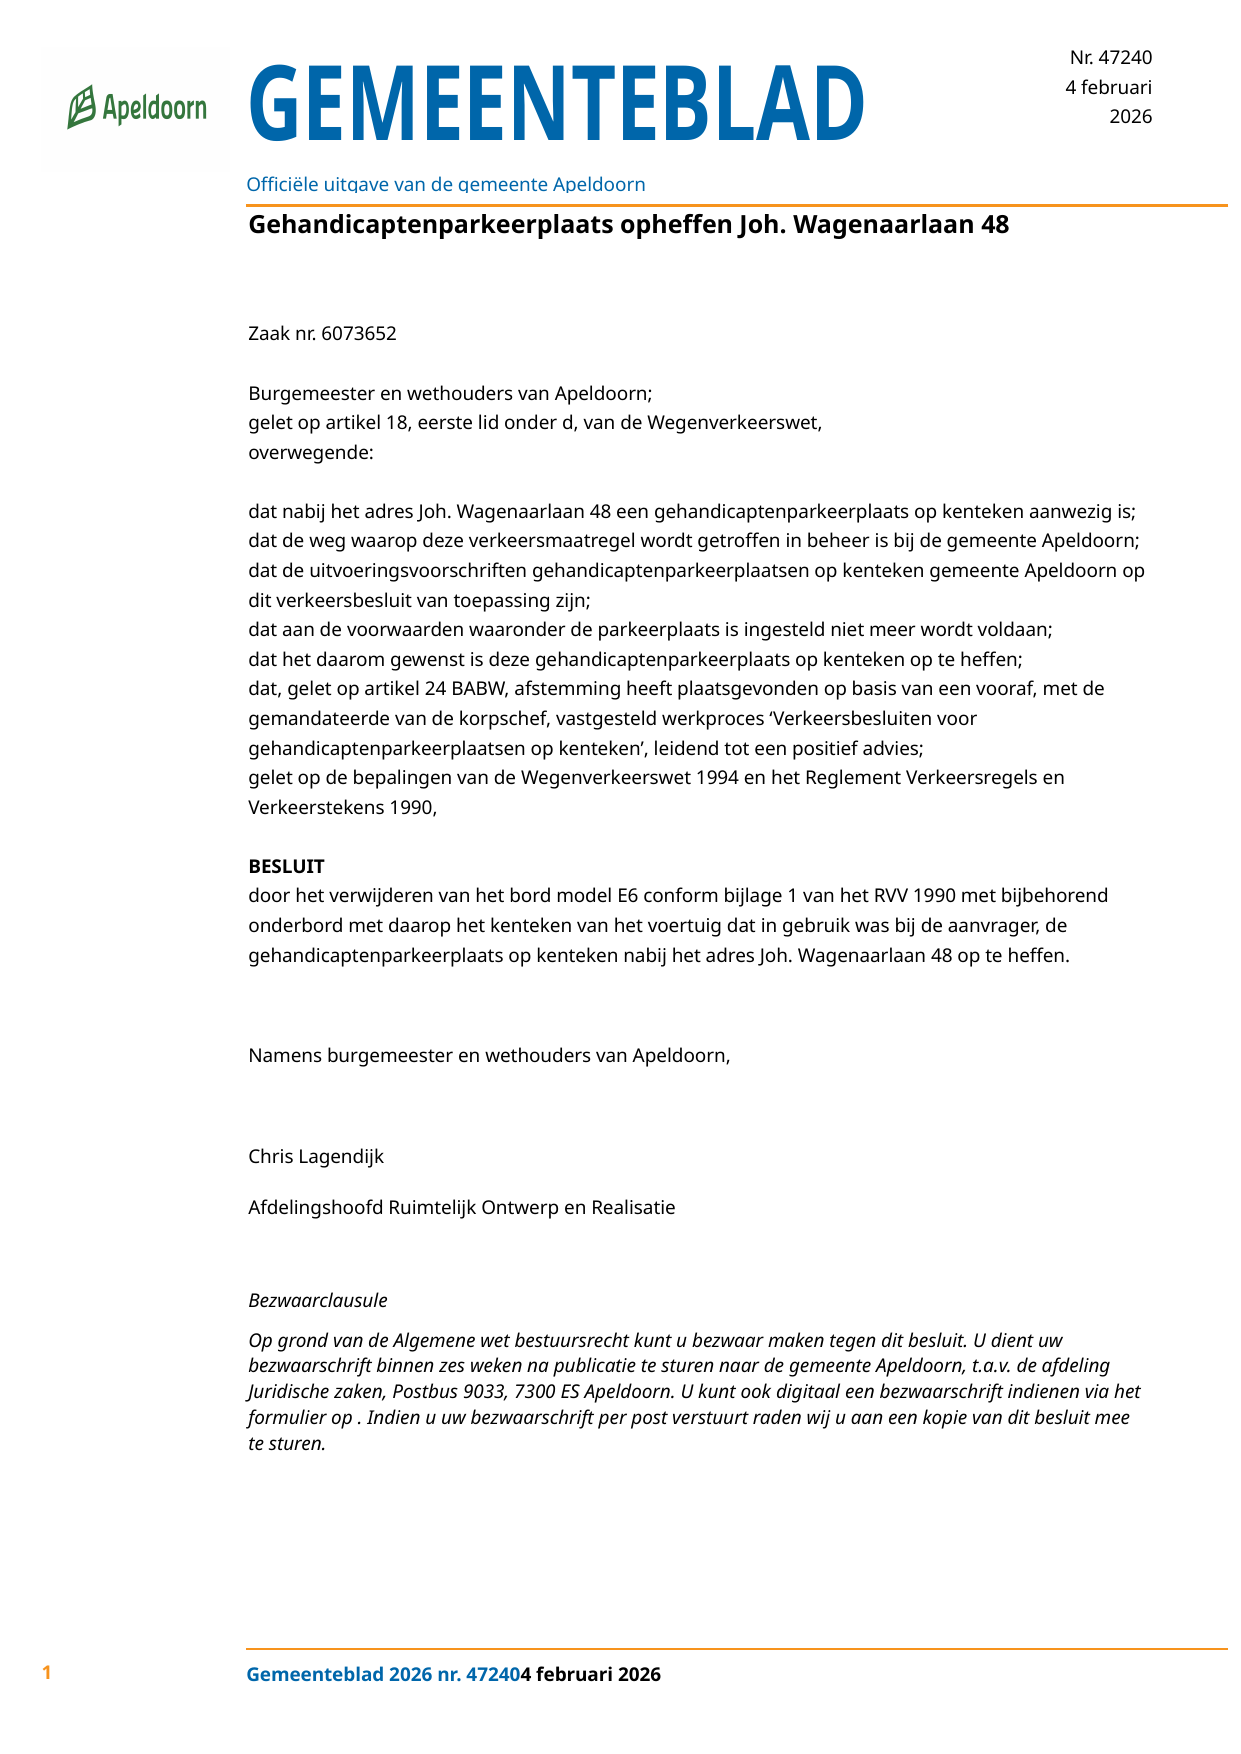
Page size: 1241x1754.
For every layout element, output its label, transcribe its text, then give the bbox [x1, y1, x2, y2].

text gelet op artikel 18, eerste lid onder d, van de Wegenverkeerswet, [248, 409, 1152, 435]
text Gehandicaptenparkeerplaats opheffen Joh. Wagenaarlaan 48 [248, 207, 1152, 241]
text dat, gelet op artikel 24 BABW, afstemming heeft plaatsgevonden op basis van een vooraf, met de gemandateerde van de korpschef, vastgesteld werkproces ‘Verkeersbesluiten voor gehandicaptenparkeerplaatsen op kenteken’, leidend tot een positief advies; [248, 676, 1152, 761]
text dat de weg waarop deze verkeersmaatregel wordt getroffen in beheer is bij de gemeente Apeldoorn; [248, 528, 1152, 553]
picture [41, 47, 231, 172]
text dat nabij het adres Joh. Wagenaarlaan 48 een gehandicaptenparkeerplaats op kenteken aanwezig is; [248, 498, 1152, 524]
text Chris Lagendijk [248, 1143, 1152, 1169]
text Namens burgemeester en wethouders van Apeldoorn, [248, 1043, 1152, 1068]
text Burgemeester en wethouders van Apeldoorn; [248, 380, 1152, 406]
text door het verwijderen van het bord model E6 conform bijlage 1 van het RVV 1990 met bijbehorend onderbord met daarop het kenteken van het voertuig dat in gebruik was bij de aanvrager, de gehandicaptenparkeerplaats op kenteken nabij het adres Joh. Wagenaarlaan 48 op te heffen. [248, 883, 1152, 968]
text Afdelingshoofd Ruimtelijk Ontwerp en Realisatie [248, 1194, 1152, 1220]
text BESLUIT [248, 853, 1152, 879]
text gelet op de bepalingen van de Wegenverkeerswet 1994 en het Reglement Verkeersregels en Verkeerstekens 1990, [248, 764, 1152, 820]
text Bezwaarclausule [248, 1287, 1152, 1313]
text Zaak nr. 6073652 [248, 321, 1152, 346]
text dat het daarom gewenst is deze gehandicaptenparkeerplaats op kenteken op te heffen; [248, 646, 1152, 672]
text dat aan de voorwaarden waaronder de parkeerplaats is ingesteld niet meer wordt voldaan; [248, 616, 1152, 642]
text dat de uitvoeringsvoorschriften gehandicaptenparkeerplaatsen op kenteken gemeente Apeldoorn op dit verkeersbesluit van toepassing zijn; [248, 557, 1152, 613]
text Op grond van de Algemene wet bestuursrecht kunt u bezwaar maken tegen dit besluit. U dient uw bezwaarschrift binnen zes weken na publicatie te sturen naar de gemeente Apeldoorn, t.a.v. de afdeling Juridische zaken, Postbus 9033, 7300 ES Apeldoorn. U kunt ook digitaal een bezwaarschrift indienen via het formulier op . Indien u uw bezwaarschrift per post verstuurt raden wij u aan een kopie van dit besluit mee te sturen. [248, 1327, 1152, 1455]
text overwegende: [248, 439, 1152, 465]
